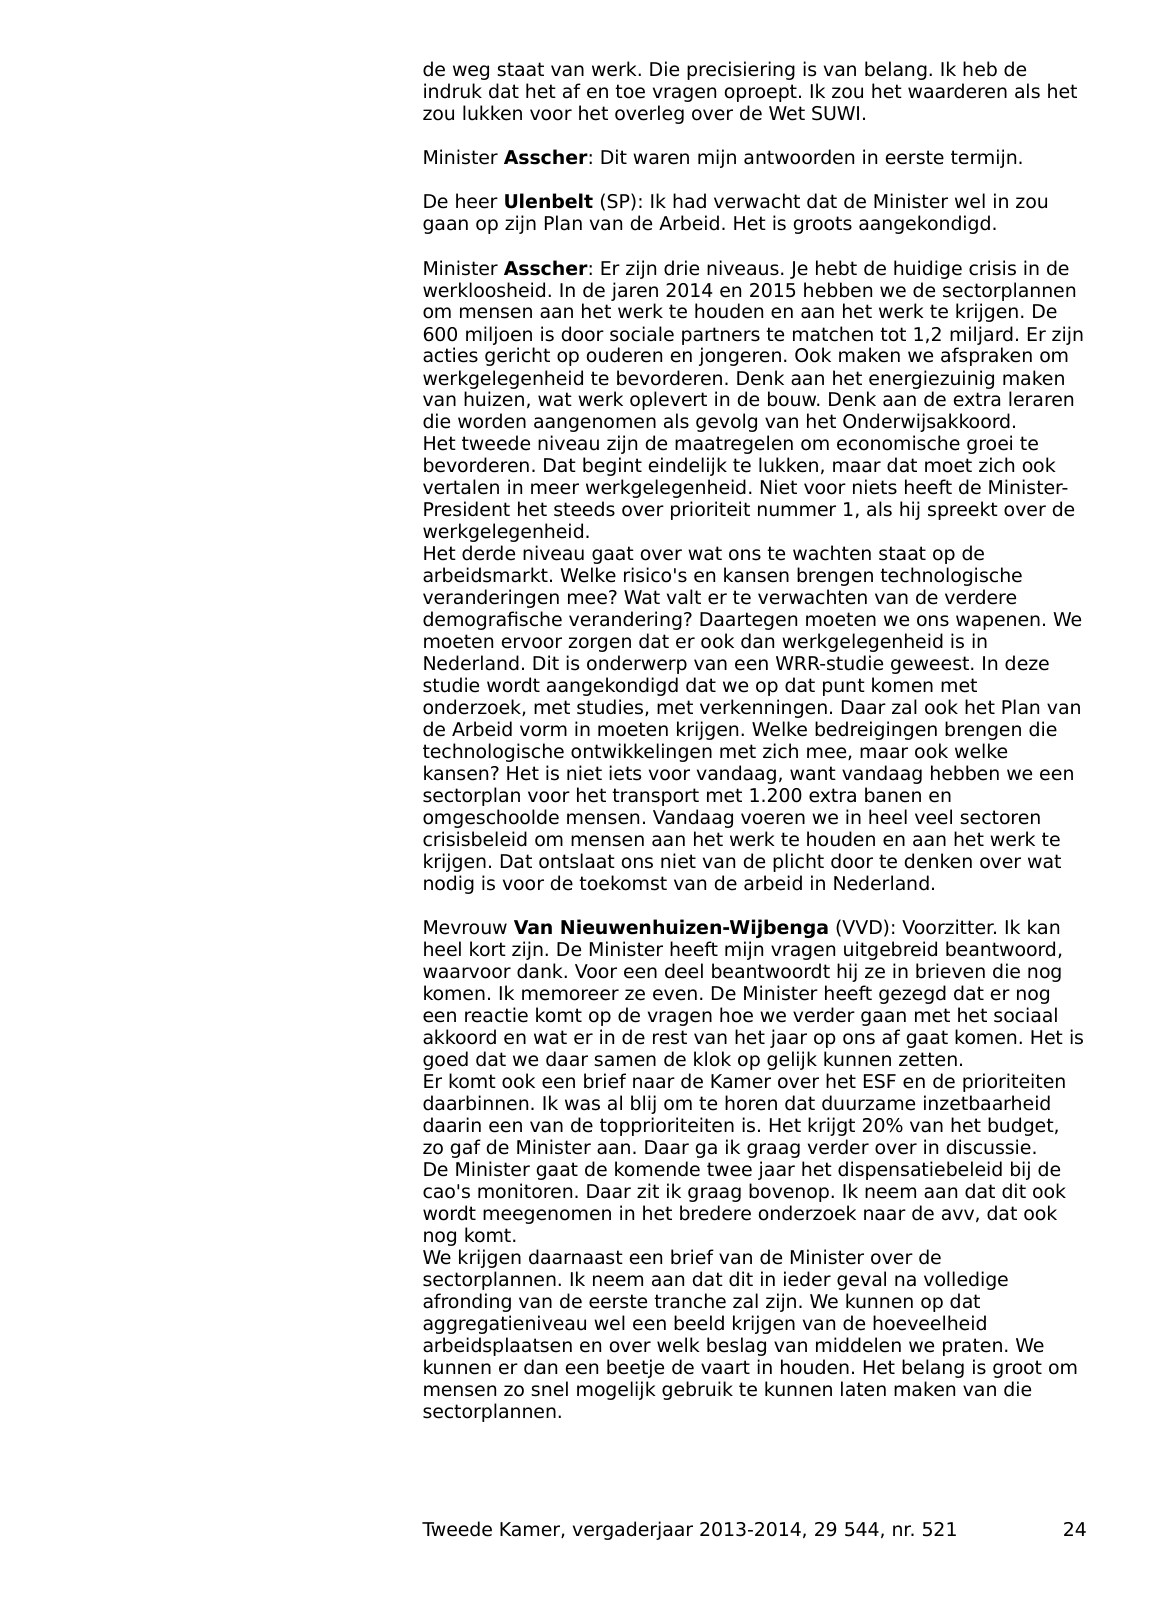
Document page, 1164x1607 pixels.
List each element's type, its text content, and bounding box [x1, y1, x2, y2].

text De Minister gaat de komende twee jaar het dispensatiebeleid bij de cao's monitoren. Daar zit ik graag bovenop. Ik neem aan dat dit ook wordt meegenomen in het bredere onderzoek naar de avv, dat ook nog komt. [422, 1159, 1087, 1247]
text We krijgen daarnaast een brief van de Minister over de sectorplannen. Ik neem aan dat dit in ieder geval na volledige afronding van de eerste tranche zal zijn. We kunnen op dat aggregatieniveau wel een beeld krijgen van de hoeveelheid arbeidsplaatsen en over welk beslag van middelen we praten. We kunnen er dan een beetje de vaart in houden. Het belang is groot om mensen zo snel mogelijk gebruik te kunnen laten maken van die sectorplannen. [422, 1247, 1087, 1423]
text Mevrouw Van Nieuwenhuizen-Wijbenga (VVD): Voorzitter. Ik kan heel kort zijn. De Minister heeft mijn vragen uitgebreid beantwoord, waarvoor dank. Voor een deel beantwoordt hij ze in brieven die nog komen. Ik memoreer ze even. De Minister heeft gezegd dat er nog een reactie komt op de vragen hoe we verder gaan met het sociaal akkoord en wat er in de rest van het jaar op ons af gaat komen. Het is goed dat we daar samen de klok op gelijk kunnen zetten. [422, 917, 1087, 1071]
text Minister Asscher: Er zijn drie niveaus. Je hebt de huidige crisis in de werkloosheid. In de jaren 2014 en 2015 hebben we de sectorplannen om mensen aan het werk te houden en aan het werk te krijgen. De 600 miljoen is door sociale partners te matchen tot 1,2 miljard. Er zijn acties gericht op ouderen en jongeren. Ook maken we afspraken om werkgelegenheid te bevorderen. Denk aan het energiezuinig maken van huizen, wat werk oplevert in de bouw. Denk aan de extra leraren die worden aangenomen als gevolg van het Onderwijsakkoord. [422, 257, 1087, 433]
text Minister Asscher: Dit waren mijn antwoorden in eerste termijn. [422, 147, 1087, 169]
text Het derde niveau gaat over wat ons te wachten staat op de arbeidsmarkt. Welke risico's en kansen brengen technologische veranderingen mee? Wat valt er te verwachten van de verdere demografische verandering? Daartegen moeten we ons wapenen. We moeten ervoor zorgen dat er ook dan werkgelegenheid is in Nederland. Dit is onderwerp van een WRR-studie geweest. In deze studie wordt aangekondigd dat we op dat punt komen met onderzoek, met studies, met verkenningen. Daar zal ook het Plan van de Arbeid vorm in moeten krijgen. Welke bedreigingen brengen die technologische ontwikkelingen met zich mee, maar ook welke kansen? Het is niet iets voor vandaag, want vandaag hebben we een sectorplan voor het transport met 1.200 extra banen en omgeschoolde mensen. Vandaag voeren we in heel veel sectoren crisisbeleid om mensen aan het werk te houden en aan het werk te krijgen. Dat ontslaat ons niet van de plicht door te denken over wat nodig is voor de toekomst van de arbeid in Nederland. [422, 543, 1087, 895]
text Er komt ook een brief naar de Kamer over het ESF en de prioriteiten daarbinnen. Ik was al blij om te horen dat duurzame inzetbaarheid daarin een van de topprioriteiten is. Het krijgt 20% van het budget, zo gaf de Minister aan. Daar ga ik graag verder over in discussie. [422, 1071, 1087, 1159]
text de weg staat van werk. Die precisiering is van belang. Ik heb de indruk dat het af en toe vragen oproept. Ik zou het waarderen als het zou lukken voor het overleg over de Wet SUWI. [422, 59, 1087, 125]
text Het tweede niveau zijn de maatregelen om economische groei te bevorderen. Dat begint eindelijk te lukken, maar dat moet zich ook vertalen in meer werkgelegenheid. Niet voor niets heeft de Minister-President het steeds over prioriteit nummer 1, als hij spreekt over de werkgelegenheid. [422, 433, 1087, 543]
text De heer Ulenbelt (SP): Ik had verwacht dat de Minister wel in zou gaan op zijn Plan van de Arbeid. Het is groots aangekondigd. [422, 191, 1087, 235]
